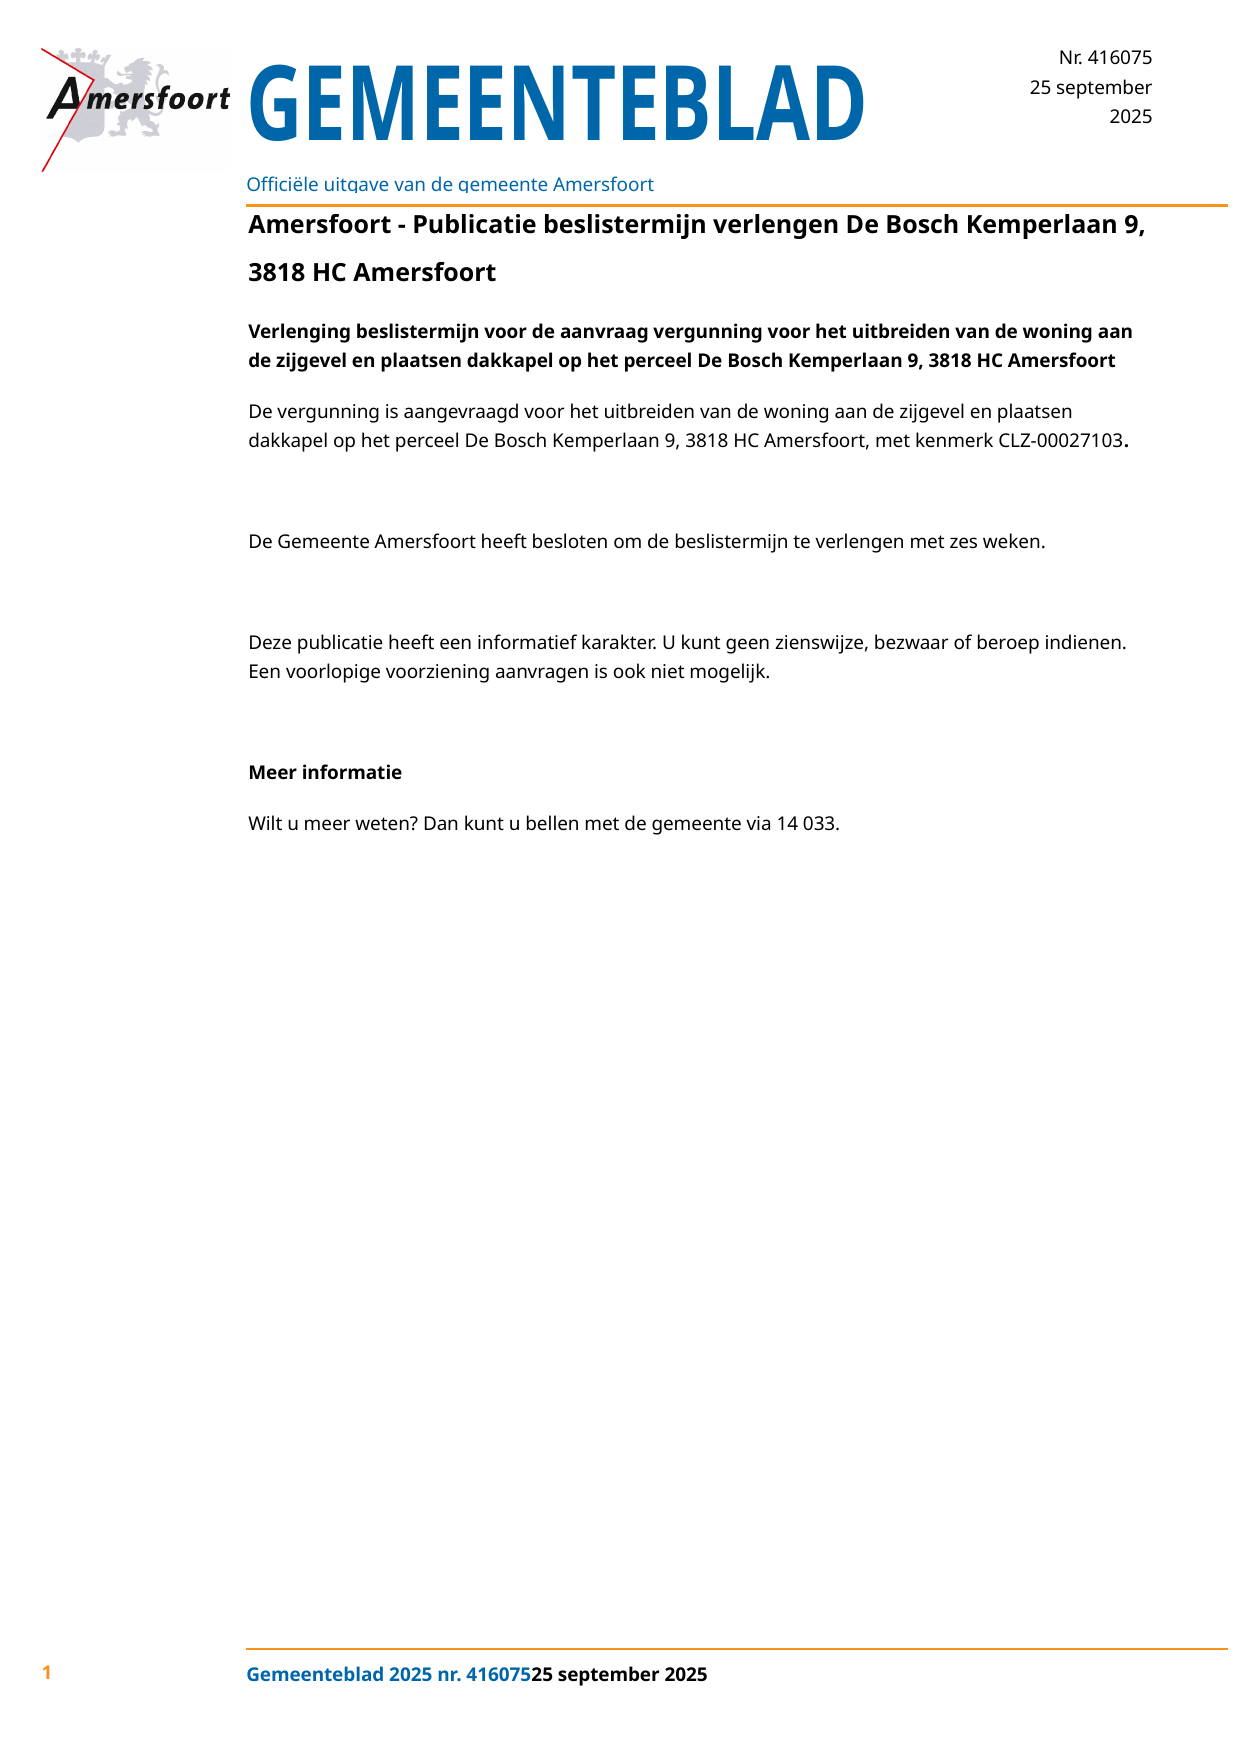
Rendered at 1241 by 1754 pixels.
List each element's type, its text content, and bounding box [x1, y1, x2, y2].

text Amersfoort - Publicatie beslistermijn verlengen De Bosch Kemperlaan 9, 3818 HC Amersfoort [248, 207, 1152, 288]
text De Gemeente Amersfoort heeft besloten om de beslistermijn te verlengen met zes weken. [248, 528, 1152, 554]
text Meer informatie [248, 759, 1152, 785]
text Deze publicatie heeft een informatief karakter. U kunt geen zienswijze, bezwaar of beroep indienen. Een voorlopige voorziening aanvragen is ook niet mogelijk. [248, 629, 1152, 684]
text Verlenging beslistermijn voor de aanvraag vergunning voor het uitbreiden van de woning aan de zijgevel en plaatsen dakkapel op het perceel De Bosch Kemperlaan 9, 3818 HC Amersfoort [248, 318, 1152, 373]
text Wilt u meer weten? Dan kunt u bellen met de gemeente via 14 033. [248, 810, 1152, 836]
text De vergunning is aangevraagd voor het uitbreiden van de woning aan de zijgevel en plaatsen dakkapel op het perceel De Bosch Kemperlaan 9, 3818 HC Amersfoort, met kenmerk CLZ-00027103. [248, 398, 1152, 453]
picture [41, 47, 231, 172]
